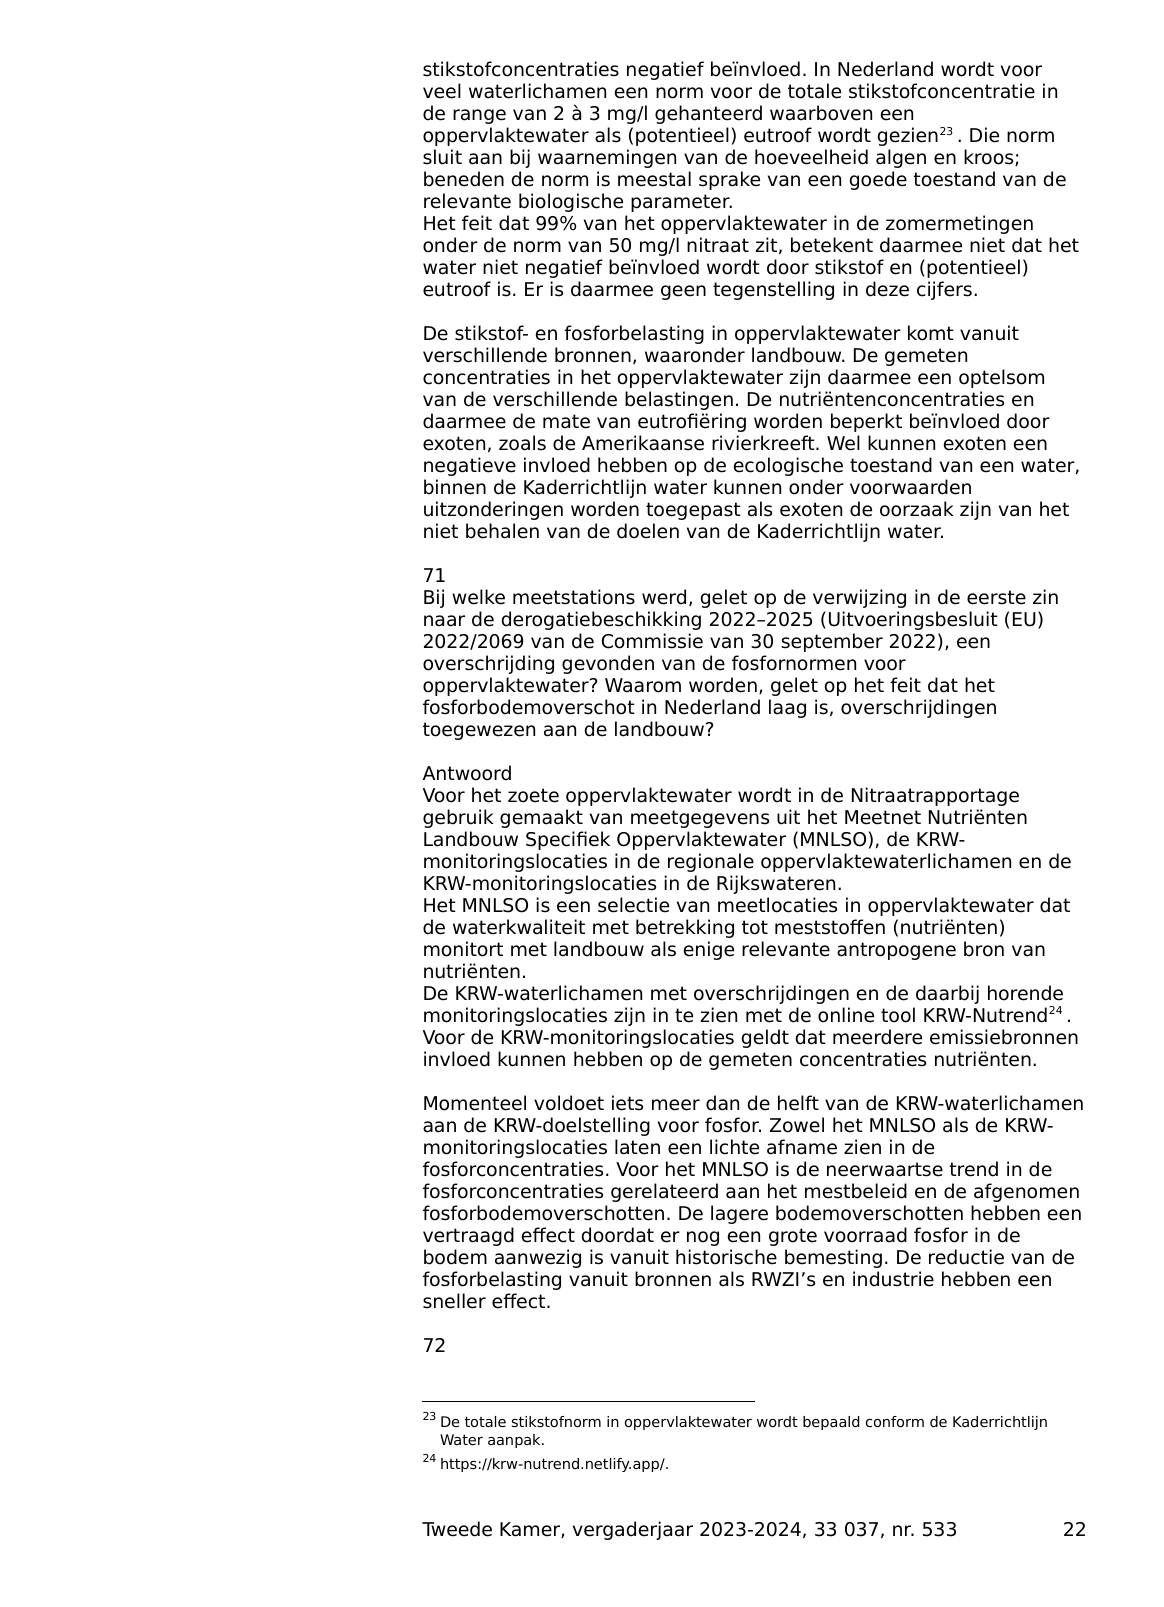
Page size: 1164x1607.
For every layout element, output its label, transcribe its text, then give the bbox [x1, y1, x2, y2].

text Het MNLSO is een selectie van meetlocaties in oppervlaktewater dat de waterkwaliteit met betrekking tot meststoffen (nutriënten) monitort met landbouw als enige relevante antropogene bron van nutriënten. [422, 895, 1087, 983]
text Antwoord [422, 763, 1087, 785]
text Voor het zoete oppervlaktewater wordt in de Nitraatrapportage gebruik gemaakt van meetgegevens uit het Meetnet Nutriënten Landbouw Specifiek Oppervlaktewater (MNLSO), de KRW-monitoringslocaties in de regionale oppervlaktewaterlichamen en de KRW-monitoringslocaties in de Rijkswateren. [422, 785, 1087, 895]
text De totale stikstofnorm in oppervlaktewater wordt bepaald conform de Kaderrichtlijn Water aanpak. [422, 1410, 1087, 1449]
text Het feit dat 99% van het oppervlaktewater in de zomermetingen onder de norm van 50 mg/l nitraat zit, betekent daarmee niet dat het water niet negatief beïnvloed wordt door stikstof en (potentieel) eutroof is. Er is daarmee geen tegenstelling in deze cijfers. [422, 213, 1087, 301]
text Bij welke meetstations werd, gelet op de verwijzing in de eerste zin naar de derogatiebeschikking 2022–2025 (Uitvoeringsbesluit (EU) 2022/2069 van de Commissie van 30 september 2022), een overschrijding gevonden van de fosfornormen voor oppervlaktewater? Waarom worden, gelet op het feit dat het fosforbodemoverschot in Nederland laag is, overschrijdingen toegewezen aan de landbouw? [422, 587, 1087, 741]
text 71 [422, 565, 1087, 587]
text stikstofconcentraties negatief beïnvloed. In Nederland wordt voor veel waterlichamen een norm voor de totale stikstofconcentratie in de range van 2 à 3 mg/l gehanteerd waarboven een oppervlaktewater als (potentieel) eutroof wordt gezien. Die norm sluit aan bij waarnemingen van de hoeveelheid algen en kroos; beneden de norm is meestal sprake van een goede toestand van de relevante biologische parameter. [422, 59, 1087, 213]
text https://krw-nutrend.netlify.app/. [422, 1452, 1087, 1474]
text Momenteel voldoet iets meer dan de helft van de KRW-waterlichamen aan de KRW-doelstelling voor fosfor. Zowel het MNLSO als de KRW-monitoringslocaties laten een lichte afname zien in de fosforconcentraties. Voor het MNLSO is de neerwaartse trend in de fosforconcentraties gerelateerd aan het mestbeleid en de afgenomen fosforbodemoverschotten. De lagere bodemoverschotten hebben een vertraagd effect doordat er nog een grote voorraad fosfor in de bodem aanwezig is vanuit historische bemesting. De reductie van de fosforbelasting vanuit bronnen als RWZI’s en industrie hebben een sneller effect. [422, 1093, 1087, 1313]
text De KRW-waterlichamen met overschrijdingen en de daarbij horende monitoringslocaties zijn in te zien met de online tool KRW-Nutrend. Voor de KRW-monitoringslocaties geldt dat meerdere emissiebronnen invloed kunnen hebben op de gemeten concentraties nutriënten. [422, 983, 1087, 1071]
text 72 [422, 1335, 1087, 1357]
text De stikstof- en fosforbelasting in oppervlaktewater komt vanuit verschillende bronnen, waaronder landbouw. De gemeten concentraties in het oppervlaktewater zijn daarmee een optelsom van de verschillende belastingen. De nutriëntenconcentraties en daarmee de mate van eutrofiëring worden beperkt beïnvloed door exoten, zoals de Amerikaanse rivierkreeft. Wel kunnen exoten een negatieve invloed hebben op de ecologische toestand van een water, binnen de Kaderrichtlijn water kunnen onder voorwaarden uitzonderingen worden toegepast als exoten de oorzaak zijn van het niet behalen van de doelen van de Kaderrichtlijn water. [422, 323, 1087, 543]
